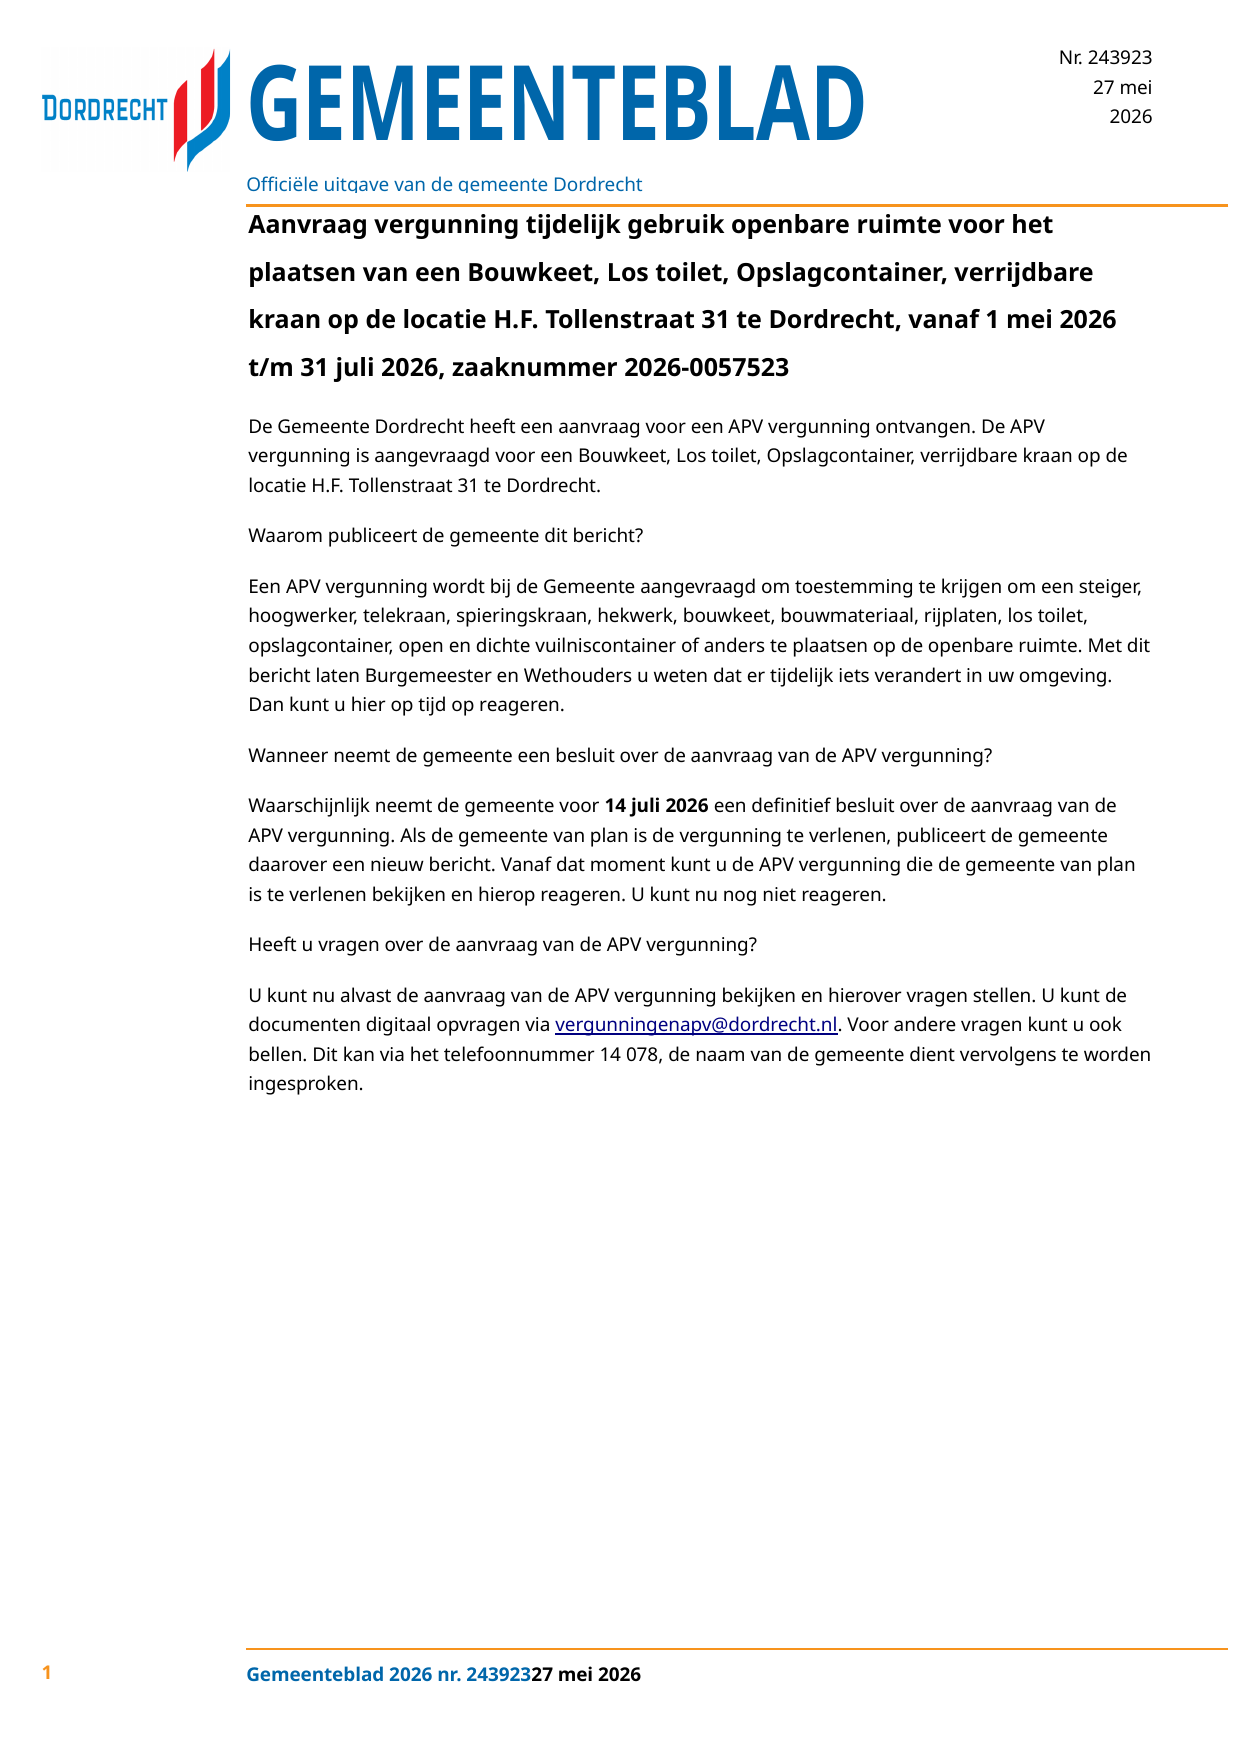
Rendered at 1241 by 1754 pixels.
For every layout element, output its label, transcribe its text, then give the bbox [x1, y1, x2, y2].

text Waarschijnlijk neemt de gemeente voor 14 juli 2026 een definitief besluit over de aanvraag van de APV vergunning. Als de gemeente van plan is de vergunning te verlenen, publiceert de gemeente daarover een nieuw bericht. Vanaf dat moment kunt u de APV vergunning die de gemeente van plan is te verlenen bekijken en hierop reageren. U kunt nu nog niet reageren. [248, 792, 1152, 907]
picture [41, 47, 231, 172]
text Een APV vergunning wordt bij de Gemeente aangevraagd om toestemming te krijgen om een steiger, hoogwerker, telekraan, spieringskraan, hekwerk, bouwkeet, bouwmateriaal, rijplaten, los toilet, opslagcontainer, open en dichte vuilniscontainer of anders te plaatsen op de openbare ruimte. Met dit bericht laten Burgemeester en Wethouders u weten dat er tijdelijk iets verandert in uw omgeving. Dan kunt u hier op tijd op reageren. [248, 573, 1152, 717]
text Heeft u vragen over de aanvraag van de APV vergunning? [248, 931, 1152, 957]
text Waarom publiceert de gemeente dit bericht? [248, 523, 1152, 548]
text U kunt nu alvast de aanvraag van de APV vergunning bekijken en hierover vragen stellen. U kunt de documenten digitaal opvragen via vergunningenapv@dordrecht.nl. Voor andere vragen kunt u ook bellen. Dit kan via het telefoonnummer 14 078, de naam van de gemeente dient vervolgens te worden ingesproken. [248, 982, 1152, 1096]
text Wanneer neemt de gemeente een besluit over de aanvraag van de APV vergunning? [248, 742, 1152, 768]
text De Gemeente Dordrecht heeft een aanvraag voor een APV vergunning ontvangen. De APV vergunning is aangevraagd voor een Bouwkeet, Los toilet, Opslagcontainer, verrijdbare kraan op de locatie H.F. Tollenstraat 31 te Dordrecht. [248, 413, 1152, 498]
text Aanvraag vergunning tijdelijk gebruik openbare ruimte voor het plaatsen van een Bouwkeet, Los toilet, Opslagcontainer, verrijdbare kraan op de locatie H.F. Tollenstraat 31 te Dordrecht, vanaf 1 mei 2026 t/m 31 juli 2026, zaaknummer 2026-0057523 [248, 207, 1152, 384]
